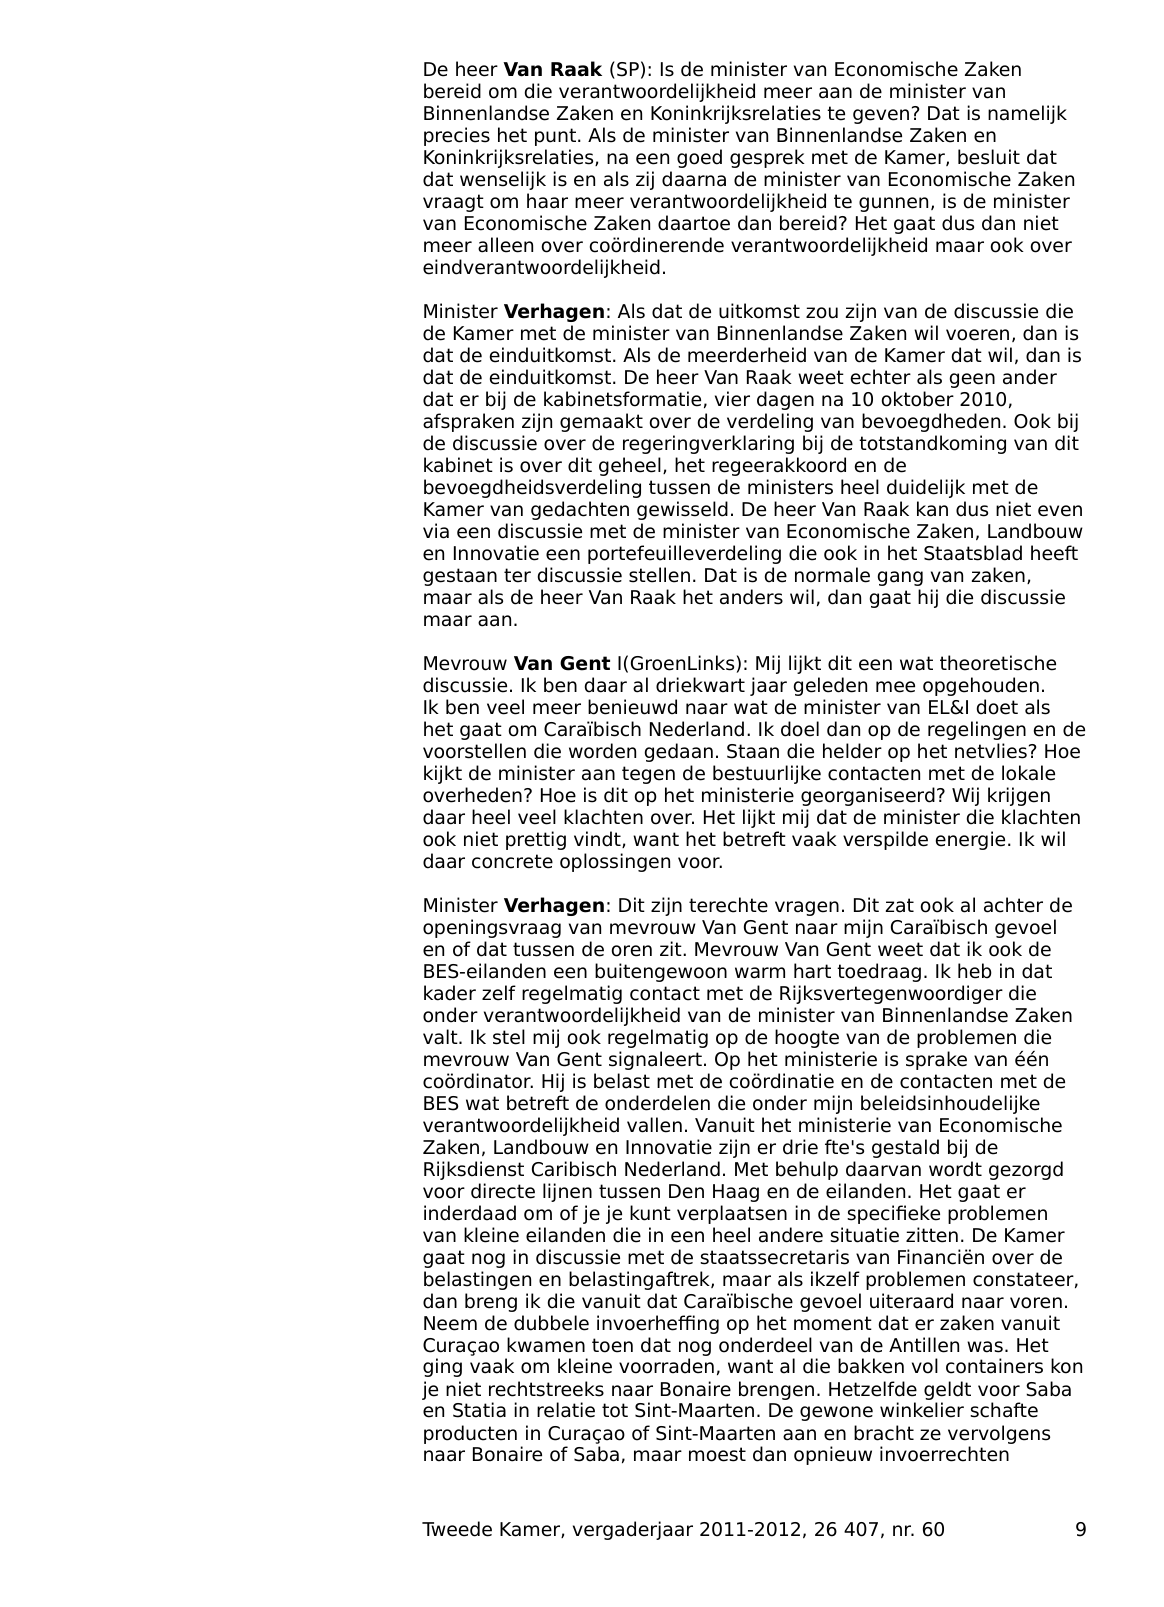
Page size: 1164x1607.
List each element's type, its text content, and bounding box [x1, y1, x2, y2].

text De heer Van Raak (SP): Is de minister van Economische Zaken bereid om die verantwoordelijkheid meer aan de minister van Binnenlandse Zaken en Koninkrijksrelaties te geven? Dat is namelijk precies het punt. Als de minister van Binnenlandse Zaken en Koninkrijksrelaties, na een goed gesprek met de Kamer, besluit dat dat wenselijk is en als zij daarna de minister van Economische Zaken vraagt om haar meer verantwoordelijkheid te gunnen, is de minister van Economische Zaken daartoe dan bereid? Het gaat dus dan niet meer alleen over coördinerende verantwoordelijkheid maar ook over eindverantwoordelijkheid. [422, 59, 1087, 279]
text Minister Verhagen: Dit zijn terechte vragen. Dit zat ook al achter de openingsvraag van mevrouw Van Gent naar mijn Caraïbisch gevoel en of dat tussen de oren zit. Mevrouw Van Gent weet dat ik ook de BES-eilanden een buitengewoon warm hart toedraag. Ik heb in dat kader zelf regelmatig contact met de Rijksvertegenwoordiger die onder verantwoordelijkheid van de minister van Binnenlandse Zaken valt. Ik stel mij ook regelmatig op de hoogte van de problemen die mevrouw Van Gent signaleert. Op het ministerie is sprake van één coördinator. Hij is belast met de coördinatie en de contacten met de BES wat betreft de onderdelen die onder mijn beleidsinhoudelijke verantwoordelijkheid vallen. Vanuit het ministerie van Economische Zaken, Landbouw en Innovatie zijn er drie fte's gestald bij de Rijksdienst Caribisch Nederland. Met behulp daarvan wordt gezorgd voor directe lijnen tussen Den Haag en de eilanden. Het gaat er inderdaad om of je je kunt verplaatsen in de specifieke problemen van kleine eilanden die in een heel andere situatie zitten. De Kamer gaat nog in discussie met de staatssecretaris van Financiën over de belastingen en belastingaftrek, maar als ikzelf problemen constateer, dan breng ik die vanuit dat Caraïbische gevoel uiteraard naar voren. Neem de dubbele invoerheffing op het moment dat er zaken vanuit Curaçao kwamen toen dat nog onderdeel van de Antillen was. Het ging vaak om kleine voorraden, want al die bakken vol containers kon je niet rechtstreeks naar Bonaire brengen. Hetzelfde geldt voor Saba en Statia in relatie tot Sint-Maarten. De gewone winkelier schafte producten in Curaçao of Sint-Maarten aan en bracht ze vervolgens naar Bonaire of Saba, maar moest dan opnieuw invoerrechten [422, 895, 1087, 1466]
text Mevrouw Van Gent I(GroenLinks): Mij lijkt dit een wat theoretische discussie. Ik ben daar al driekwart jaar geleden mee opgehouden. [422, 653, 1087, 697]
text Minister Verhagen: Als dat de uitkomst zou zijn van de discussie die de Kamer met de minister van Binnenlandse Zaken wil voeren, dan is dat de einduitkomst. Als de meerderheid van de Kamer dat wil, dan is dat de einduitkomst. De heer Van Raak weet echter als geen ander dat er bij de kabinetsformatie, vier dagen na 10 oktober 2010, afspraken zijn gemaakt over de verdeling van bevoegdheden. Ook bij de discussie over de regeringverklaring bij de totstandkoming van dit kabinet is over dit geheel, het regeerakkoord en de bevoegdheidsverdeling tussen de ministers heel duidelijk met de Kamer van gedachten gewisseld. De heer Van Raak kan dus niet even via een discussie met de minister van Economische Zaken, Landbouw en Innovatie een portefeuilleverdeling die ook in het Staatsblad heeft gestaan ter discussie stellen. Dat is de normale gang van zaken, maar als de heer Van Raak het anders wil, dan gaat hij die discussie maar aan. [422, 301, 1087, 631]
text Ik ben veel meer benieuwd naar wat de minister van EL&I doet als het gaat om Caraïbisch Nederland. Ik doel dan op de regelingen en de voorstellen die worden gedaan. Staan die helder op het netvlies? Hoe kijkt de minister aan tegen de bestuurlijke contacten met de lokale overheden? Hoe is dit op het ministerie georganiseerd? Wij krijgen daar heel veel klachten over. Het lijkt mij dat de minister die klachten ook niet prettig vindt, want het betreft vaak verspilde energie. Ik wil daar concrete oplossingen voor. [422, 697, 1087, 873]
